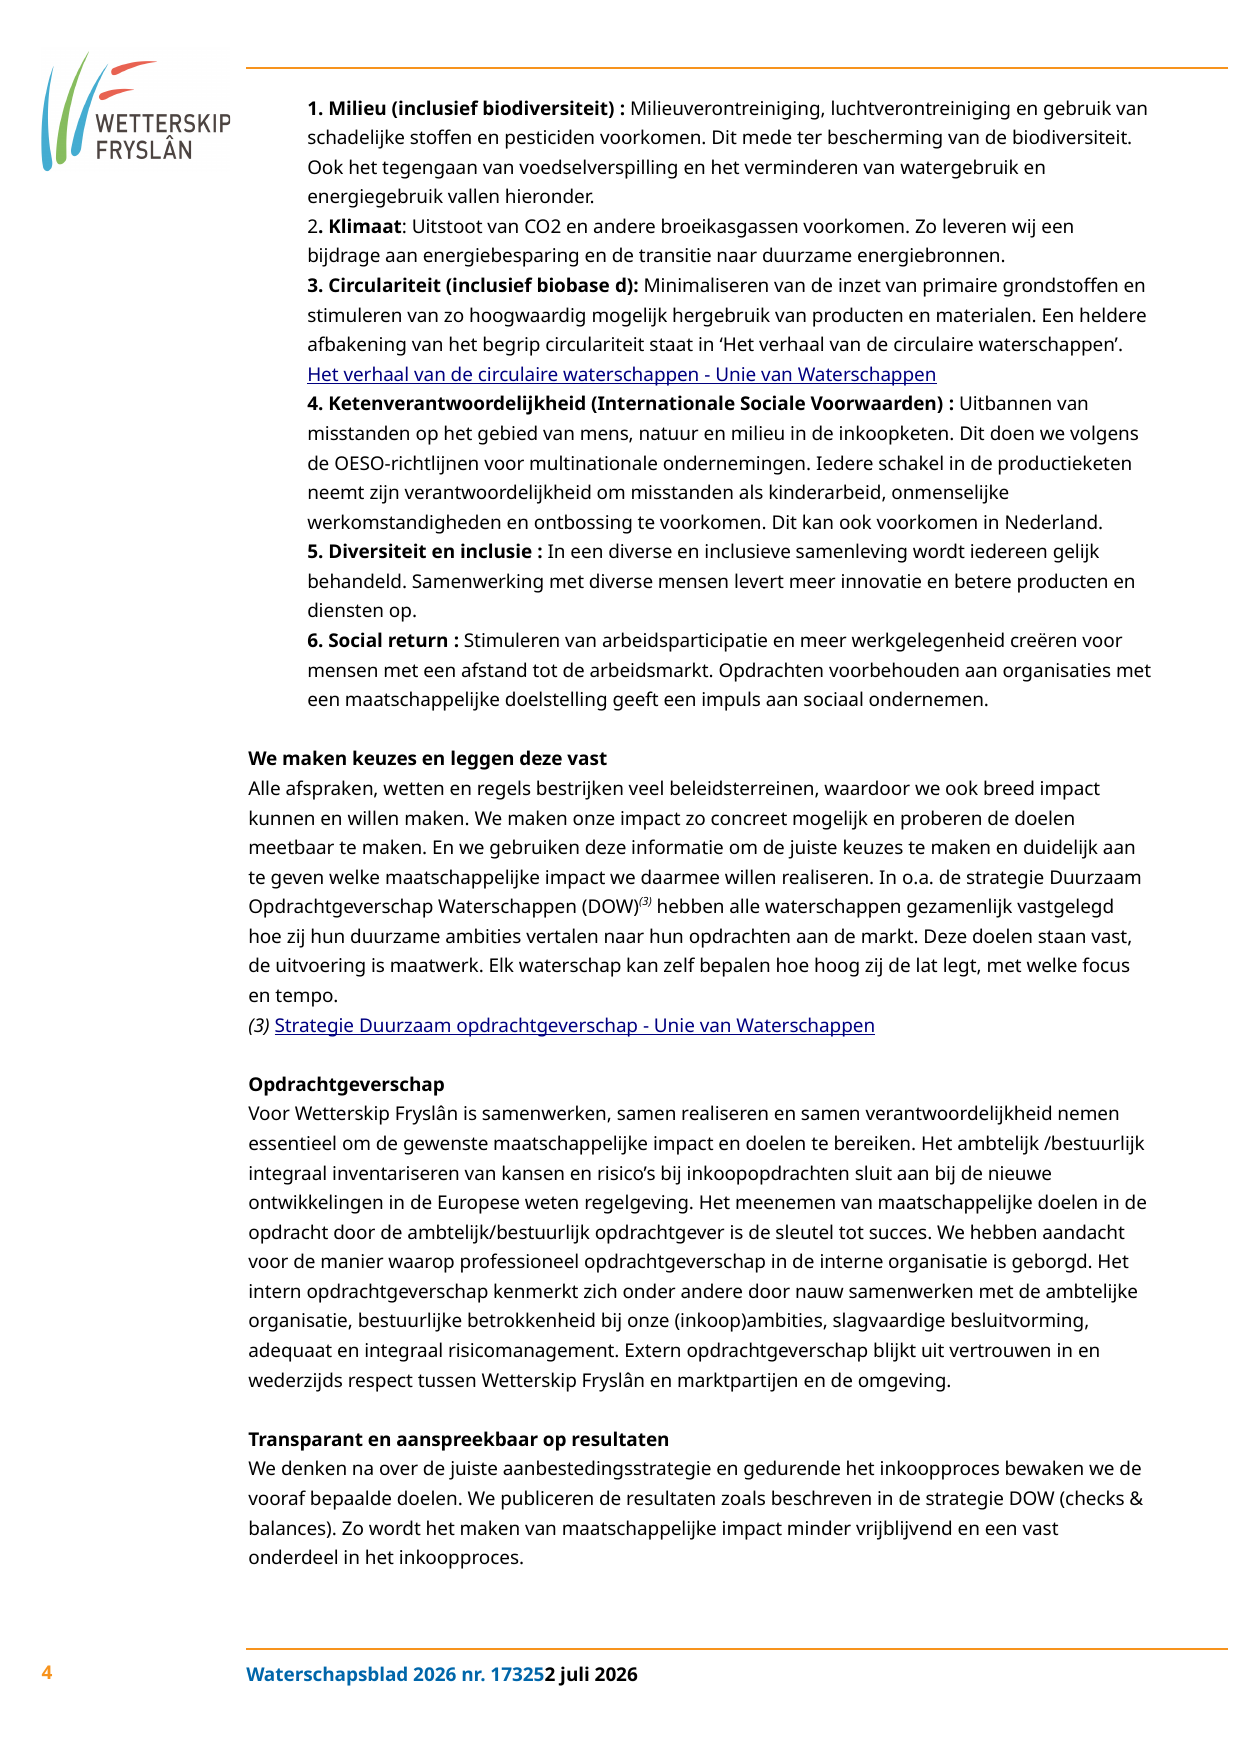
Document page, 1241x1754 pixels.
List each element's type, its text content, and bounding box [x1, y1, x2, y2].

list 3. Circulariteit (inclusief biobase d): Minimaliseren van de inzet van primaire grondstoffen en stimuleren van zo hoogwaardig mogelijk hergebruik van producten en materialen. Een heldere afbakening van het begrip circulariteit staat in ‘Het verhaal van de circulaire waterschappen’. Het verhaal van de circulaire waterschappen - Unie van Waterschappen [248, 272, 1152, 387]
list 6. Social return : Stimuleren van arbeidsparticipatie en meer werkgelegenheid creëren voor mensen met een afstand tot de arbeidsmarkt. Opdrachten voorbehouden aan organisaties met een maatschappelijke doelstelling geeft een impuls aan sociaal ondernemen. [248, 627, 1152, 712]
list 1. Milieu (inclusief biodiversiteit) : Milieuverontreiniging, luchtverontreiniging en gebruik van schadelijke stoffen en pesticiden voorkomen. Dit mede ter bescherming van de biodiversiteit. Ook het tegengaan van voedselverspilling en het verminderen van watergebruik en energiegebruik vallen hieronder. [248, 95, 1152, 209]
list 2. Klimaat: Uitstoot van CO2 en andere broeikasgassen voorkomen. Zo leveren wij een bijdrage aan energiebesparing en de transitie naar duurzame energiebronnen. [248, 213, 1152, 268]
text We maken keuzes en leggen deze vast [248, 746, 1152, 771]
picture [41, 47, 231, 172]
list 4. Ketenverantwoordelijkheid (Internationale Sociale Voorwaarden) : Uitbannen van misstanden op het gebied van mens, natuur en milieu in de inkoopketen. Dit doen we volgens de OESO-richtlijnen voor multinationale ondernemingen. Iedere schakel in de productieketen neemt zijn verantwoordelijkheid om misstanden als kinderarbeid, onmenselijke werkomstandigheden en ontbossing te voorkomen. Dit kan ook voorkomen in Nederland. [248, 391, 1152, 535]
list 5. Diversiteit en inclusie : In een diverse en inclusieve samenleving wordt iedereen gelijk behandeld. Samenwerking met diverse mensen levert meer innovatie en betere producten en diensten op. [248, 538, 1152, 623]
text We denken na over de juiste aanbestedingsstrategie en gedurende het inkoopproces bewaken we de vooraf bepaalde doelen. We publiceren de resultaten zoals beschreven in de strategie DOW (checks & balances). Zo wordt het maken van maatschappelijke impact minder vrijblijvend en een vast onderdeel in het inkoopproces. [248, 1456, 1152, 1570]
text Alle afspraken, wetten en regels bestrijken veel beleidsterreinen, waardoor we ook breed impact kunnen en willen maken. We maken onze impact zo concreet mogelijk en proberen de doelen meetbaar te maken. En we gebruiken deze informatie om de juiste keuzes te maken en duidelijk aan te geven welke maatschappelijke impact we daarmee willen realiseren. In o.a. de strategie Duurzaam Opdrachtgeverschap Waterschappen (DOW)(3) hebben alle waterschappen gezamenlijk vastgelegd hoe zij hun duurzame ambities vertalen naar hun opdrachten aan de markt. Deze doelen staan vast, de uitvoering is maatwerk. Elk waterschap kan zelf bepalen hoe hoog zij de lat legt, met welke focus en tempo. [248, 775, 1152, 1008]
text Opdrachtgeverschap [248, 1071, 1152, 1097]
text Voor Wetterskip Fryslân is samenwerken, samen realiseren en samen verantwoordelijkheid nemen essentieel om de gewenste maatschappelijke impact en doelen te bereiken. Het ambtelijk /bestuurlijk integraal inventariseren van kansen en risico’s bij inkoopopdrachten sluit aan bij de nieuwe ontwikkelingen in de Europese weten regelgeving. Het meenemen van maatschappelijke doelen in de opdracht door de ambtelijk/bestuurlijk opdrachtgever is de sleutel tot succes. We hebben aandacht voor de manier waarop professioneel opdrachtgeverschap in de interne organisatie is geborgd. Het intern opdrachtgeverschap kenmerkt zich onder andere door nauw samenwerken met de ambtelijke organisatie, bestuurlijke betrokkenheid bij onze (inkoop)ambities, slagvaardige besluitvorming, adequaat en integraal risicomanagement. Extern opdrachtgeverschap blijkt uit vertrouwen in en wederzijds respect tussen Wetterskip Fryslân en marktpartijen en de omgeving. [248, 1101, 1152, 1393]
text (3) Strategie Duurzaam opdrachtgeverschap - Unie van Waterschappen [248, 1012, 1152, 1038]
text Transparant en aanspreekbaar op resultaten [248, 1426, 1152, 1452]
